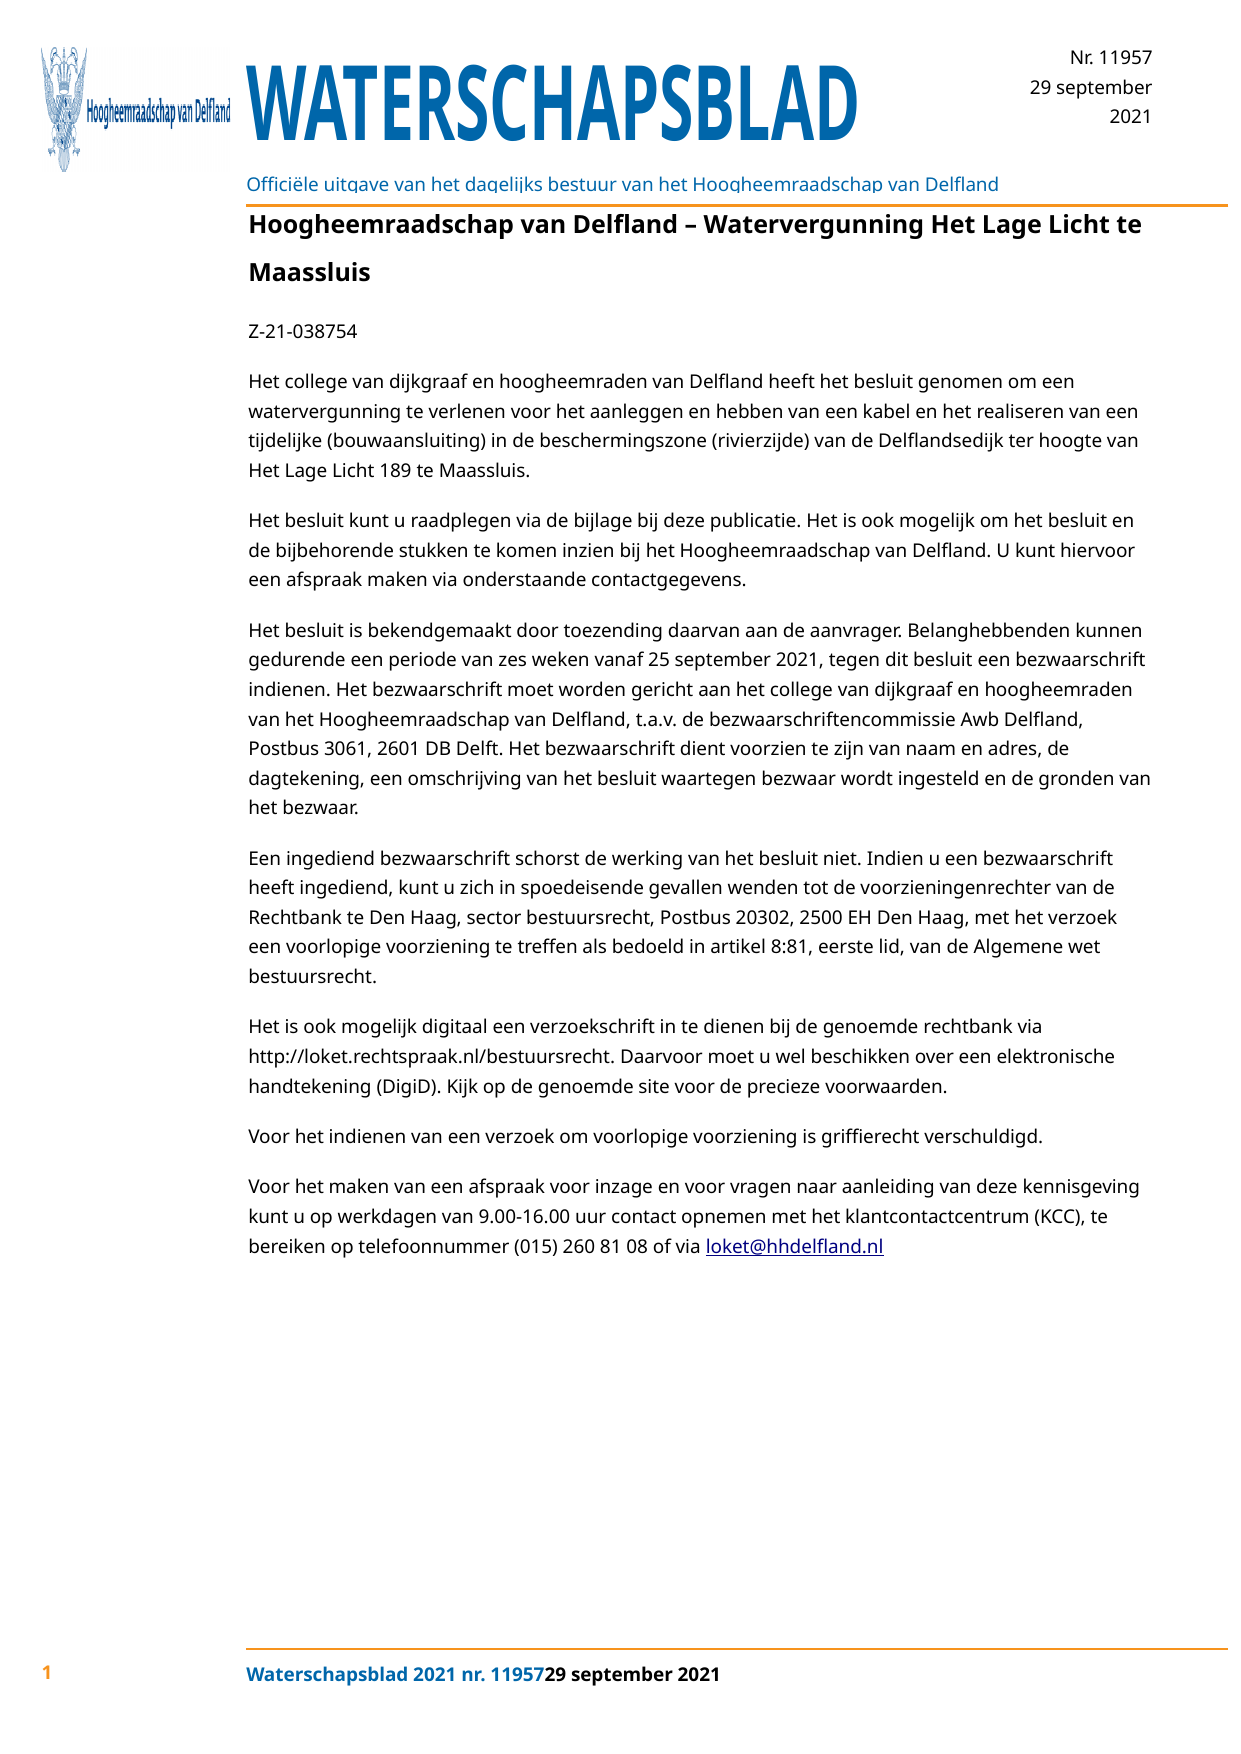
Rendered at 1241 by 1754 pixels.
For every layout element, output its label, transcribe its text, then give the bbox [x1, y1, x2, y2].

text Een ingediend bezwaarschrift schorst de werking van het besluit niet. Indien u een bezwaarschrift heeft ingediend, kunt u zich in spoedeisende gevallen wenden tot de voorzieningenrechter van de Rechtbank te Den Haag, sector bestuursrecht, Postbus 20302, 2500 EH Den Haag, met het verzoek een voorlopige voorziening te treffen als bedoeld in artikel 8:81, eerste lid, van de Algemene wet bestuursrecht. [248, 845, 1152, 989]
text Z-21-038754 [248, 318, 1152, 344]
text Voor het maken van een afspraak voor inzage en voor vragen naar aanleiding van deze kennisgeving kunt u op werkdagen van 9.00-16.00 uur contact opnemen met het klantcontactcentrum (KCC), te bereiken op telefoonnummer (015) 260 81 08 of via loket@hhdelfland.nl [248, 1174, 1152, 1259]
text Het is ook mogelijk digitaal een verzoekschrift in te dienen bij de genoemde rechtbank via http://loket.rechtspraak.nl/bestuursrecht. Daarvoor moet u wel beschikken over een elektronische handtekening (DigiD). Kijk op de genoemde site voor de precieze voorwaarden. [248, 1014, 1152, 1099]
text Het besluit is bekendgemaakt door toezending daarvan aan de aanvrager. Belanghebbenden kunnen gedurende een periode van zes weken vanaf 25 september 2021, tegen dit besluit een bezwaarschrift indienen. Het bezwaarschrift moet worden gericht aan het college van dijkgraaf en hoogheemraden van het Hoogheemraadschap van Delfland, t.a.v. de bezwaarschriftencommissie Awb Delfland, Postbus 3061, 2601 DB Delft. Het bezwaarschrift dient voorzien te zijn van naam en adres, de dagtekening, een omschrijving van het besluit waartegen bezwaar wordt ingesteld en de gronden van het bezwaar. [248, 617, 1152, 820]
text Hoogheemraadschap van Delfland – Watervergunning Het Lage Licht te Maassluis [248, 207, 1152, 288]
text Het besluit kunt u raadplegen via de bijlage bij deze publicatie. Het is ook mogelijk om het besluit en de bijbehorende stukken te komen inzien bij het Hoogheemraadschap van Delfland. U kunt hiervoor een afspraak maken via onderstaande contactgegevens. [248, 507, 1152, 592]
text Het college van dijkgraaf en hoogheemraden van Delfland heeft het besluit genomen om een watervergunning te verlenen voor het aanleggen en hebben van een kabel en het realiseren van een tijdelijke (bouwaansluiting) in de beschermingszone (rivierzijde) van de Delflandsedijk ter hoogte van Het Lage Licht 189 te Maassluis. [248, 368, 1152, 483]
picture [41, 47, 231, 172]
text Voor het indienen van een verzoek om voorlopige voorziening is griffierecht verschuldigd. [248, 1123, 1152, 1149]
